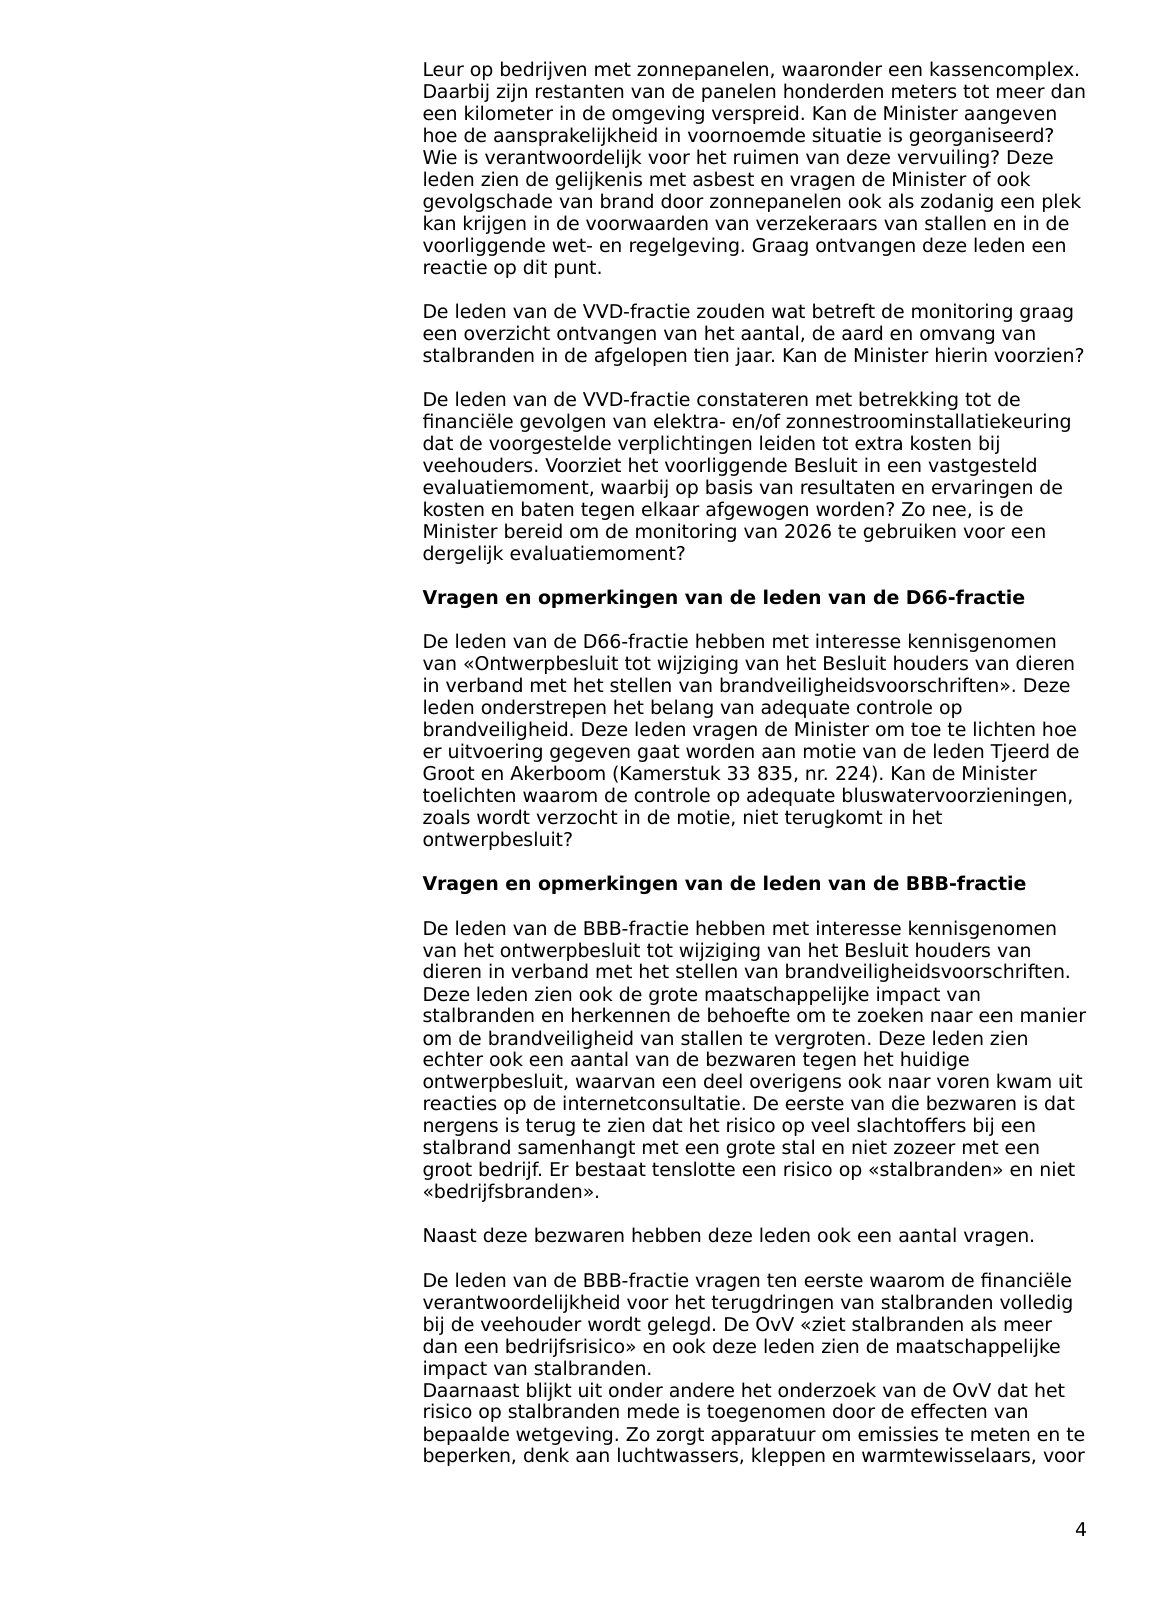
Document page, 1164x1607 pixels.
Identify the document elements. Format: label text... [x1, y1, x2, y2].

subtitle Vragen en opmerkingen van de leden van de BBB-fractie [422, 873, 1087, 895]
text De leden van de VVD-fractie constateren met betrekking tot de financiële gevolgen van elektra- en/of zonnestroominstallatiekeuring dat de voorgestelde verplichtingen leiden tot extra kosten bij veehouders. Voorziet het voorliggende Besluit in een vastgesteld evaluatiemoment, waarbij op basis van resultaten en ervaringen de kosten en baten tegen elkaar afgewogen worden? Zo nee, is de Minister bereid om de monitoring van 2026 te gebruiken voor een dergelijk evaluatiemoment? [422, 389, 1087, 565]
text Leur op bedrijven met zonnepanelen, waaronder een kassencomplex. Daarbij zijn restanten van de panelen honderden meters tot meer dan een kilometer in de omgeving verspreid. Kan de Minister aangeven hoe de aansprakelijkheid in voornoemde situatie is georganiseerd? Wie is verantwoordelijk voor het ruimen van deze vervuiling? Deze leden zien de gelijkenis met asbest en vragen de Minister of ook gevolgschade van brand door zonnepanelen ook als zodanig een plek kan krijgen in de voorwaarden van verzekeraars van stallen en in de voorliggende wet- en regelgeving. Graag ontvangen deze leden een reactie op dit punt. [422, 59, 1087, 279]
text De leden van de D66-fractie hebben met interesse kennisgenomen van «Ontwerpbesluit tot wijziging van het Besluit houders van dieren in verband met het stellen van brandveiligheidsvoorschriften». Deze leden onderstrepen het belang van adequate controle op brandveiligheid. Deze leden vragen de Minister om toe te lichten hoe er uitvoering gegeven gaat worden aan motie van de leden Tjeerd de Groot en Akerboom (Kamerstuk 33 835, nr. 224). Kan de Minister toelichten waarom de controle op adequate bluswatervoorzieningen, zoals wordt verzocht in de motie, niet terugkomt in het ontwerpbesluit? [422, 631, 1087, 851]
subtitle Vragen en opmerkingen van de leden van de D66-fractie [422, 587, 1087, 609]
text Naast deze bezwaren hebben deze leden ook een aantal vragen. [422, 1225, 1087, 1247]
text Daarnaast blijkt uit onder andere het onderzoek van de OvV dat het risico op stalbranden mede is toegenomen door de effecten van bepaalde wetgeving. Zo zorgt apparatuur om emissies te meten en te beperken, denk aan luchtwassers, kleppen en warmtewisselaars, voor [422, 1379, 1087, 1467]
text De leden van de BBB-fractie vragen ten eerste waarom de financiële verantwoordelijkheid voor het terugdringen van stalbranden volledig bij de veehouder wordt gelegd. De OvV «ziet stalbranden als meer dan een bedrijfsrisico» en ook deze leden zien de maatschappelijke impact van stalbranden. [422, 1269, 1087, 1379]
text De leden van de VVD-fractie zouden wat betreft de monitoring graag een overzicht ontvangen van het aantal, de aard en omvang van stalbranden in de afgelopen tien jaar. Kan de Minister hierin voorzien? [422, 301, 1087, 367]
text De leden van de BBB-fractie hebben met interesse kennisgenomen van het ontwerpbesluit tot wijziging van het Besluit houders van dieren in verband met het stellen van brandveiligheidsvoorschriften. Deze leden zien ook de grote maatschappelijke impact van stalbranden en herkennen de behoefte om te zoeken naar een manier om de brandveiligheid van stallen te vergroten. Deze leden zien echter ook een aantal van de bezwaren tegen het huidige ontwerpbesluit, waarvan een deel overigens ook naar voren kwam uit reacties op de internetconsultatie. De eerste van die bezwaren is dat nergens is terug te zien dat het risico op veel slachtoffers bij een stalbrand samenhangt met een grote stal en niet zozeer met een groot bedrijf. Er bestaat tenslotte een risico op «stalbranden» en niet «bedrijfsbranden». [422, 917, 1087, 1203]
